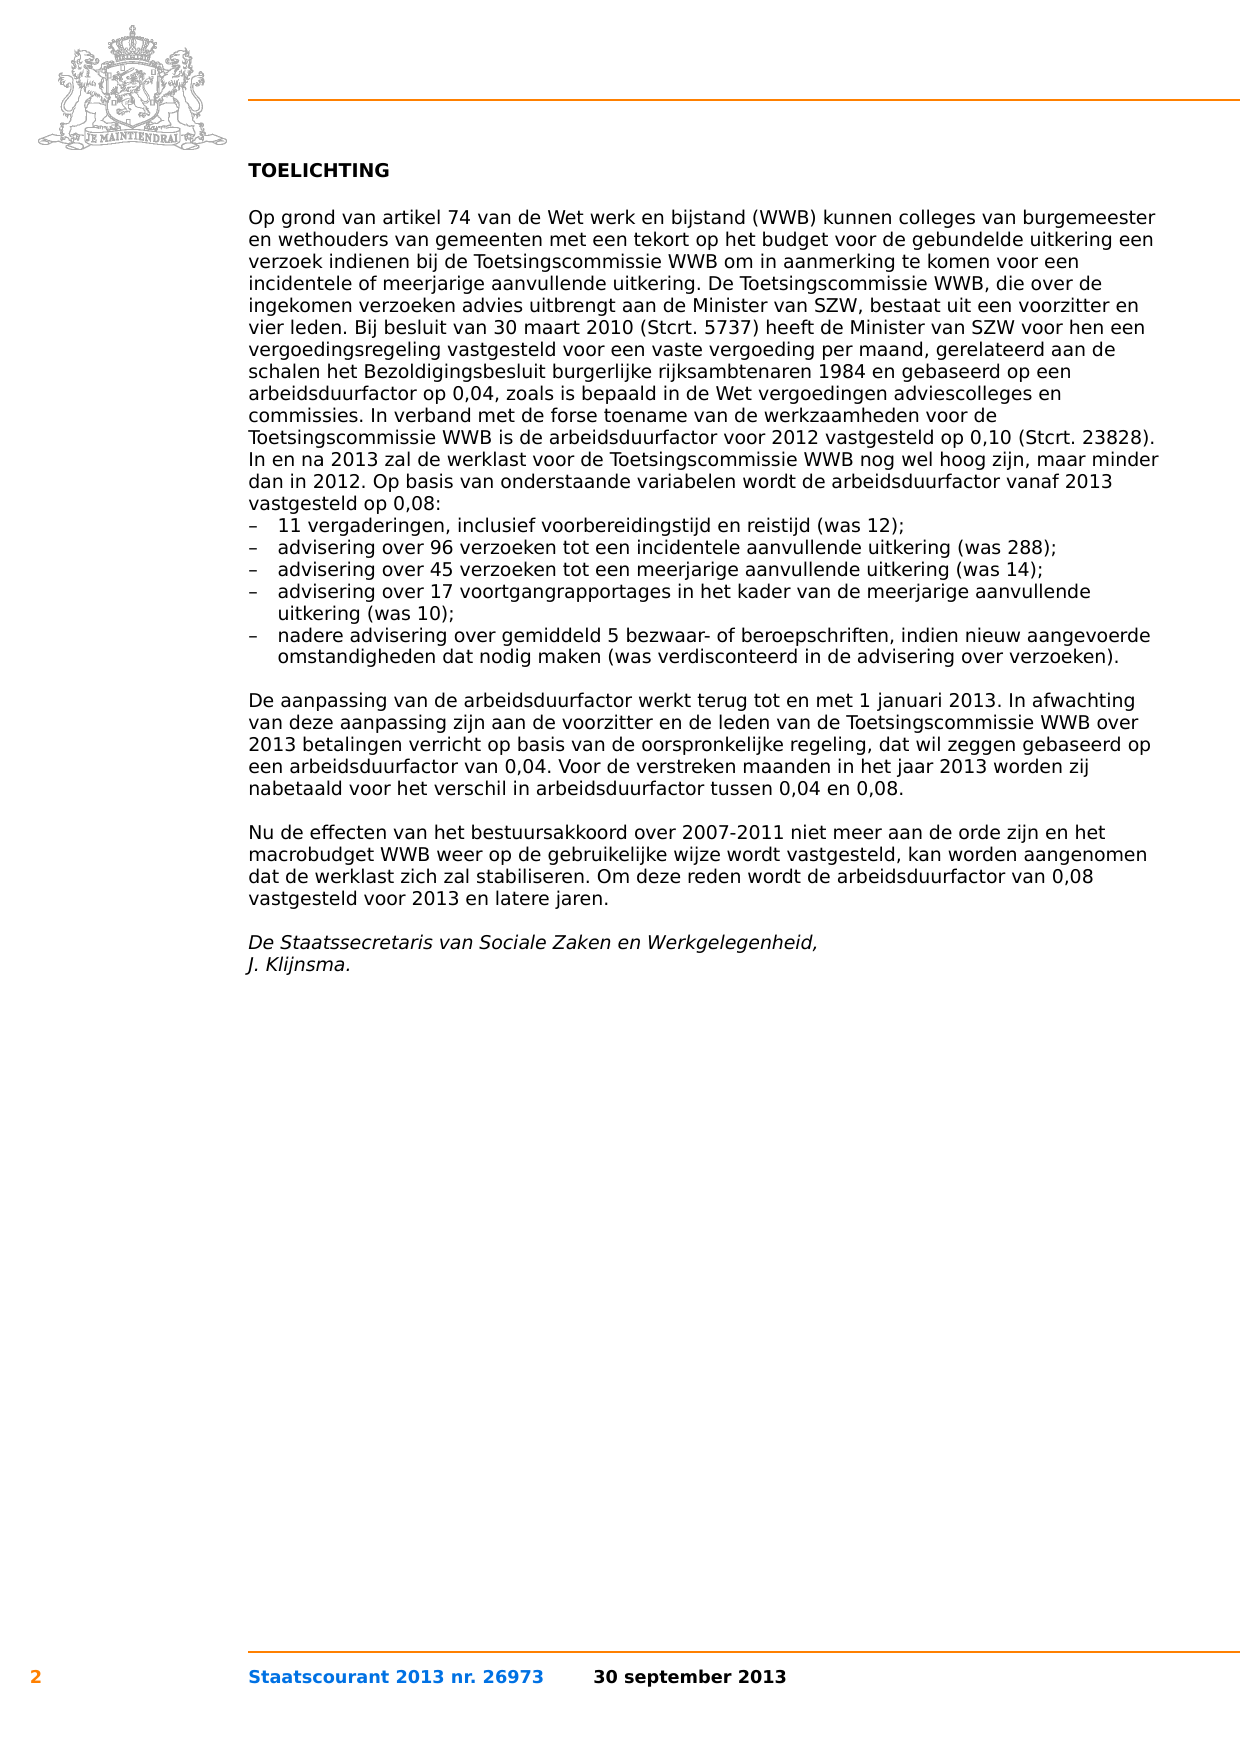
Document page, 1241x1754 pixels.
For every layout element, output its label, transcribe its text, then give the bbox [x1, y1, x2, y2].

text De aanpassing van de arbeidsduurfactor werkt terug tot en met 1 januari 2013. In afwachting van deze aanpassing zijn aan de voorzitter en de leden van de Toetsingscommissie WWB over 2013 betalingen verricht op basis van de oorspronkelijke regeling, dat wil zeggen gebaseerd op een arbeidsduurfactor van 0,04. Voor de verstreken maanden in het jaar 2013 worden zij nabetaald voor het verschil in arbeidsduurfactor tussen 0,04 en 0,08. [248, 690, 1163, 800]
text De Staatssecretaris van Sociale Zaken en Werkgelegenheid, J. Klijnsma. [248, 932, 1163, 976]
text Op grond van artikel 74 van de Wet werk en bijstand (WWB) kunnen colleges van burgemeester en wethouders van gemeenten met een tekort op het budget voor de gebundelde uitkering een verzoek indienen bij de Toetsingscommissie WWB om in aanmerking te komen voor een incidentele of meerjarige aanvullende uitkering. De Toetsingscommissie WWB, die over de ingekomen verzoeken advies uitbrengt aan de Minister van SZW, bestaat uit een voorzitter en vier leden. Bij besluit van 30 maart 2010 (Stcrt. 5737) heeft de Minister van SZW voor hen een vergoedingsregeling vastgesteld voor een vaste vergoeding per maand, gerelateerd aan de schalen het Bezoldigingsbesluit burgerlijke rijksambtenaren 1984 en gebaseerd op een arbeidsduurfactor op 0,04, zoals is bepaald in de Wet vergoedingen adviescolleges en commissies. In verband met de forse toename van de werkzaamheden voor de Toetsingscommissie WWB is de arbeidsduurfactor voor 2012 vastgesteld op 0,10 (Stcrt. 23828). [248, 207, 1163, 449]
subtitle TOELICHTING [248, 160, 1163, 182]
text In en na 2013 zal de werklast voor de Toetsingscommissie WWB nog wel hoog zijn, maar minder dan in 2012. Op basis van onderstaande variabelen wordt de arbeidsduurfactor vanaf 2013 vastgesteld op 0,08: [248, 449, 1163, 514]
picture [38, 25, 227, 150]
text Nu de effecten van het bestuursakkoord over 2007-2011 niet meer aan de orde zijn en het macrobudget WWB weer op de gebruikelijke wijze wordt vastgesteld, kan worden aangenomen dat de werklast zich zal stabiliseren. Om deze reden wordt de arbeidsduurfactor van 0,08 vastgesteld voor 2013 en latere jaren. [248, 822, 1163, 910]
text – nadere advisering over gemiddeld 5 bezwaar- of beroepschriften, indien nieuw aangevoerde omstandigheden dat nodig maken (was verdisconteerd in de advisering over verzoeken). [248, 624, 1163, 668]
text – advisering over 96 verzoeken tot een incidentele aanvullende uitkering (was 288); [248, 537, 1163, 558]
text – advisering over 17 voortgangrapportages in het kader van de meerjarige aanvullende uitkering (was 10); [248, 581, 1163, 624]
text – 11 vergaderingen, inclusief voorbereidingstijd en reistijd (was 12); [248, 514, 1163, 537]
text – advisering over 45 verzoeken tot een meerjarige aanvullende uitkering (was 14); [248, 558, 1163, 581]
